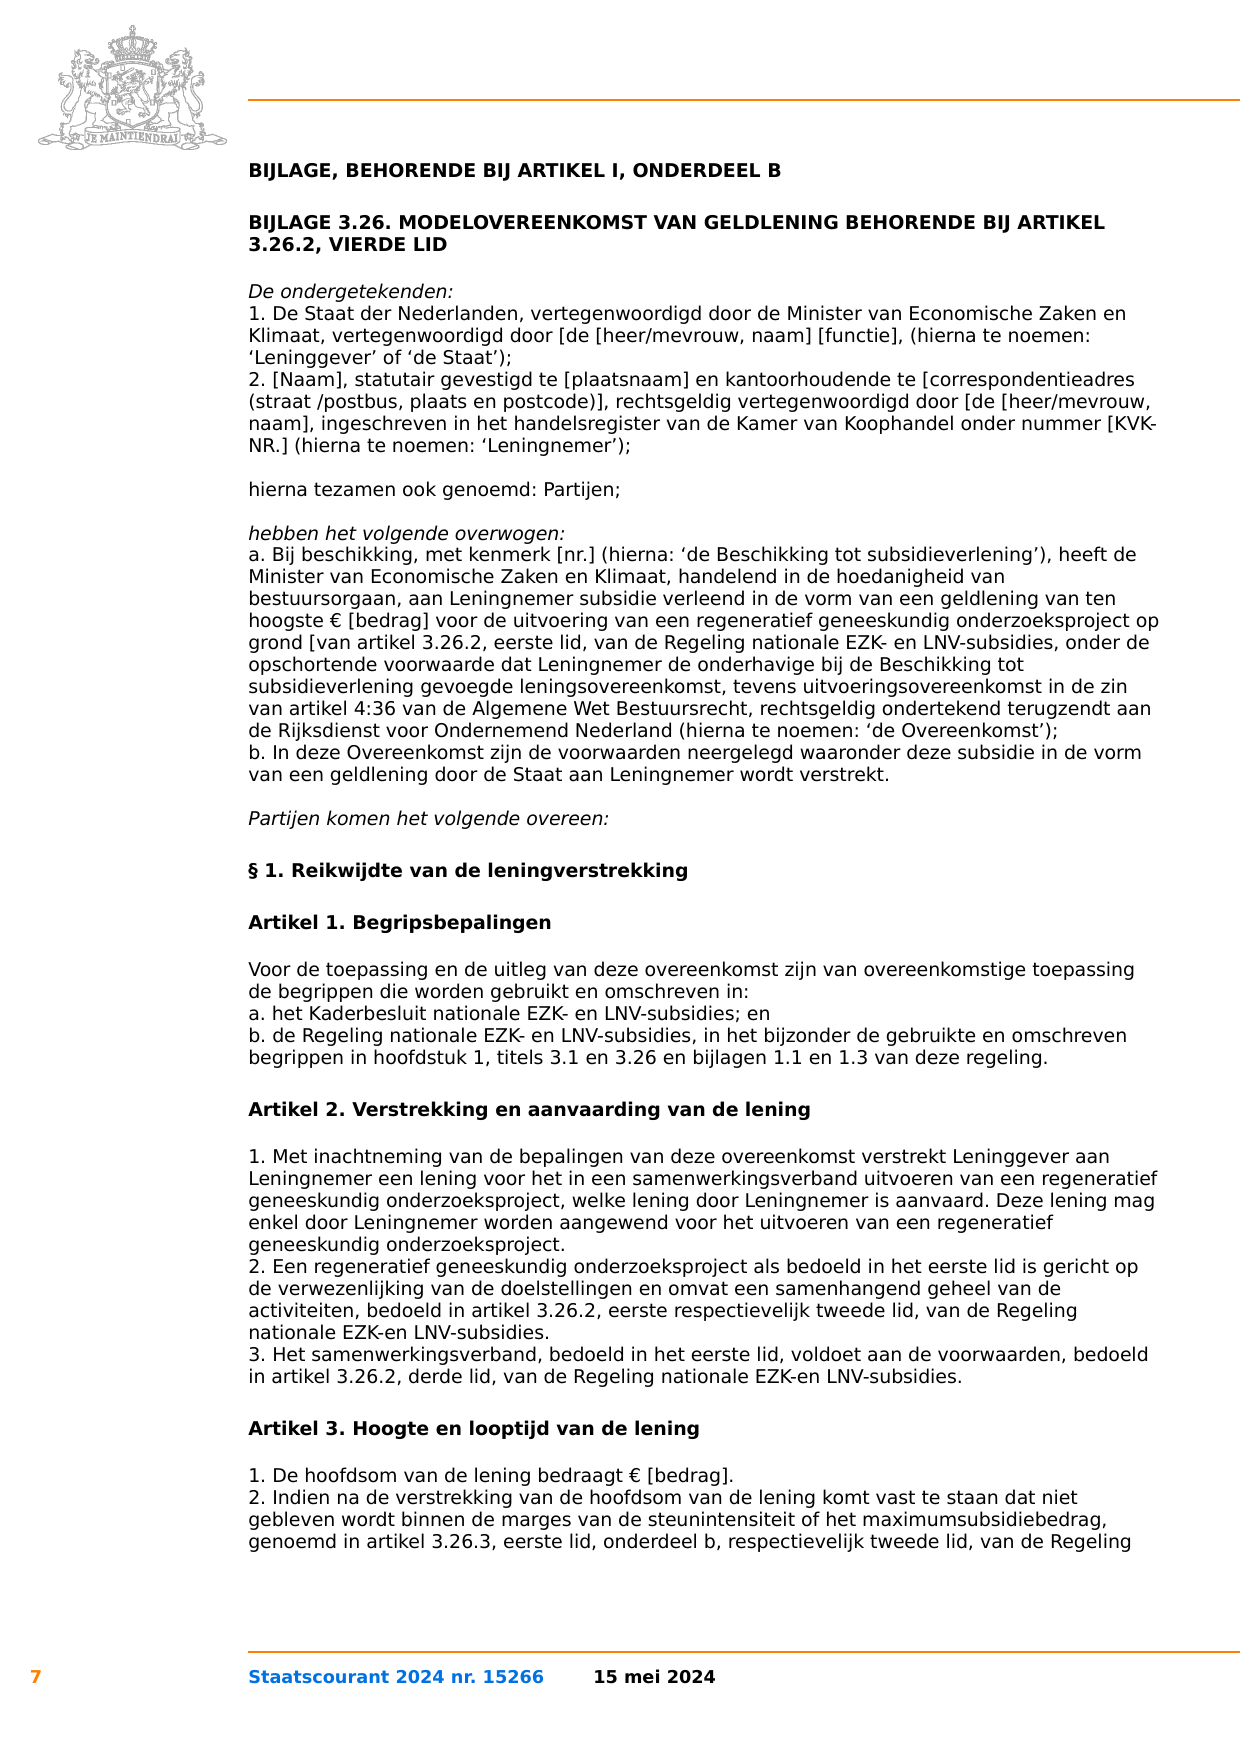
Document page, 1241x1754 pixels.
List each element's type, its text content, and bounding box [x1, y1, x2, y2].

text b. de Regeling nationale EZK- en LNV-subsidies, in het bijzonder de gebruikte en omschreven begrippen in hoofdstuk 1, titels 3.1 en 3.26 en bijlagen 1.1 en 1.3 van deze regeling. [248, 1025, 1163, 1069]
subtitle Artikel 1. Begripsbepalingen [248, 912, 1163, 934]
text 2. [Naam], statutair gevestigd te [plaatsnaam] en kantoorhoudende te [correspondentieadres (straat /postbus, plaats en postcode)], rechtsgeldig vertegenwoordigd door [de [heer/mevrouw, naam], ingeschreven in het handelsregister van de Kamer van Koophandel onder nummer [KVK-NR.] (hierna te noemen: ‘Leningnemer’); [248, 369, 1163, 457]
text 3. Het samenwerkingsverband, bedoeld in het eerste lid, voldoet aan de voorwaarden, bedoeld in artikel 3.26.2, derde lid, van de Regeling nationale EZK-en LNV-subsidies. [248, 1344, 1163, 1388]
text De ondergetekenden: [248, 281, 1163, 303]
text Voor de toepassing en de uitleg van deze overeenkomst zijn van overeenkomstige toepassing de begrippen die worden gebruikt en omschreven in: [248, 959, 1163, 1003]
text 1. Met inachtneming van de bepalingen van deze overeenkomst verstrekt Leninggever aan Leningnemer een lening voor het in een samenwerkingsverband uitvoeren van een regeneratief geneeskundig onderzoeksproject, welke lening door Leningnemer is aanvaard. Deze lening mag enkel door Leningnemer worden aangewend voor het uitvoeren van een regeneratief geneeskundig onderzoeksproject. [248, 1146, 1163, 1256]
text 1. De Staat der Nederlanden, vertegenwoordigd door de Minister van Economische Zaken en Klimaat, vertegenwoordigd door [de [heer/mevrouw, naam] [functie], (hierna te noemen: ‘Leninggever’ of ‘de Staat’); [248, 303, 1163, 369]
subtitle Artikel 2. Verstrekking en aanvaarding van de lening [248, 1099, 1163, 1121]
text hierna tezamen ook genoemd: Partijen; [248, 478, 1163, 501]
text hebben het volgende overwogen: [248, 522, 1163, 544]
text b. In deze Overeenkomst zijn de voorwaarden neergelegd waaronder deze subsidie in de vorm van een geldlening door de Staat aan Leningnemer wordt verstrekt. [248, 742, 1163, 786]
subtitle BIJLAGE 3.26. MODELOVEREENKOMST VAN GELDLENING BEHORENDE BIJ ARTIKEL 3.26.2, VIERDE LID [248, 212, 1163, 256]
text a. het Kaderbesluit nationale EZK- en LNV-subsidies; en [248, 1003, 1163, 1025]
picture [38, 25, 227, 150]
text a. Bij beschikking, met kenmerk [nr.] (hierna: ‘de Beschikking tot subsidieverlening’), heeft de Minister van Economische Zaken en Klimaat, handelend in de hoedanigheid van bestuursorgaan, aan Leningnemer subsidie verleend in de vorm van een geldlening van ten hoogste € [bedrag] voor de uitvoering van een regeneratief geneeskundig onderzoeksproject op grond [van artikel 3.26.2, eerste lid, van de Regeling nationale EZK- en LNV-subsidies, onder de opschortende voorwaarde dat Leningnemer de onderhavige bij de Beschikking tot subsidieverlening gevoegde leningsovereenkomst, tevens uitvoeringsovereenkomst in de zin van artikel 4:36 van de Algemene Wet Bestuursrecht, rechtsgeldig ondertekend terugzendt aan de Rijksdienst voor Ondernemend Nederland (hierna te noemen: ‘de Overeenkomst’); [248, 544, 1163, 742]
subtitle BIJLAGE, BEHORENDE BIJ ARTIKEL I, ONDERDEEL B [248, 160, 1163, 182]
text Partijen komen het volgende overeen: [248, 808, 1163, 830]
text 2. Een regeneratief geneeskundig onderzoeksproject als bedoeld in het eerste lid is gericht op de verwezenlijking van de doelstellingen en omvat een samenhangend geheel van de activiteiten, bedoeld in artikel 3.26.2, eerste respectievelijk tweede lid, van de Regeling nationale EZK-en LNV-subsidies. [248, 1256, 1163, 1344]
text 1. De hoofdsom van de lening bedraagt € [bedrag]. [248, 1464, 1163, 1487]
subtitle § 1. Reikwijdte van de leningverstrekking [248, 860, 1163, 882]
subtitle Artikel 3. Hoogte en looptijd van de lening [248, 1418, 1163, 1439]
text 2. Indien na de verstrekking van de hoofdsom van de lening komt vast te staan dat niet gebleven wordt binnen de marges van de steunintensiteit of het maximumsubsidiebedrag, genoemd in artikel 3.26.3, eerste lid, onderdeel b, respectievelijk tweede lid, van de Regeling [248, 1487, 1163, 1552]
